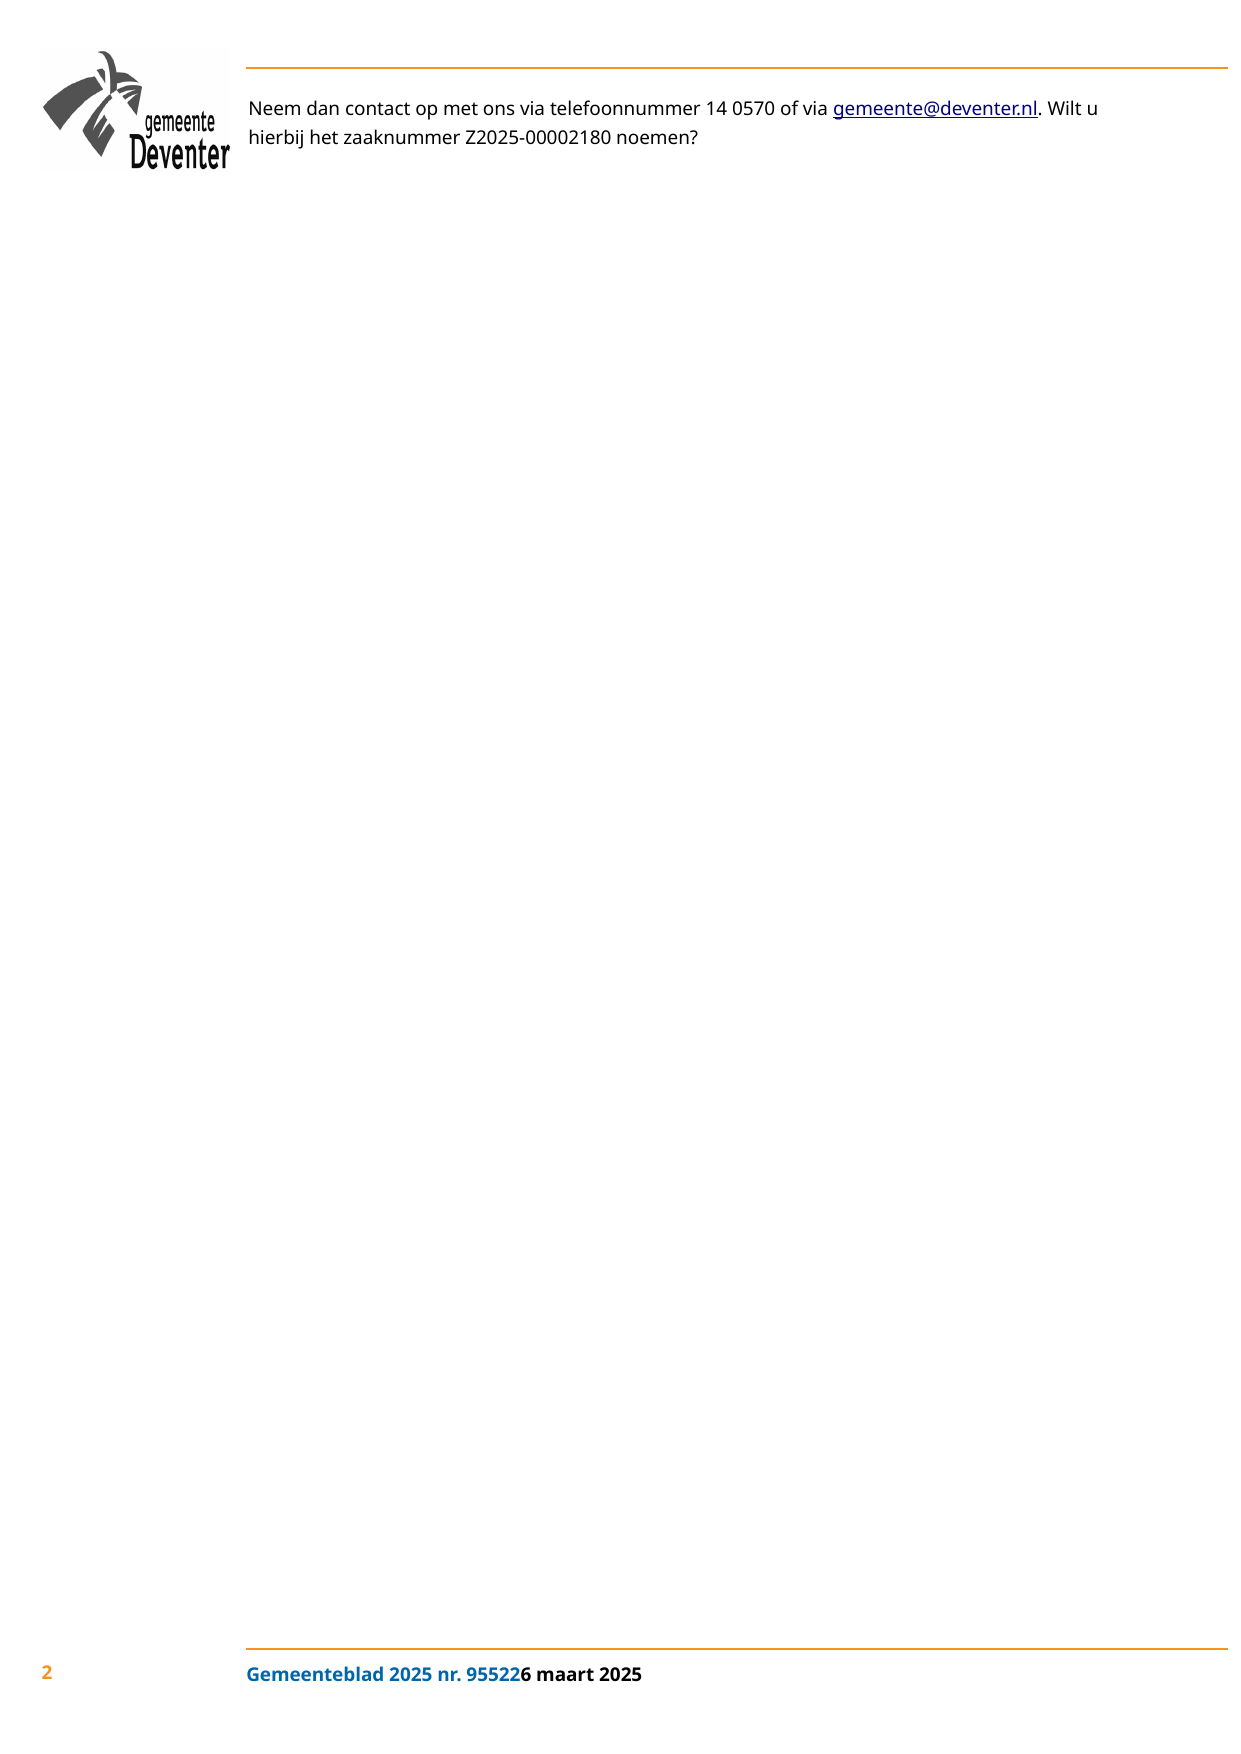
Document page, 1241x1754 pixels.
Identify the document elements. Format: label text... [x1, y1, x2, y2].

picture [41, 47, 231, 172]
text Neem dan contact op met ons via telefoonnummer 14 0570 of via gemeente@deventer.nl. Wilt u hierbij het zaaknummer Z2025-00002180 noemen? [248, 95, 1152, 150]
